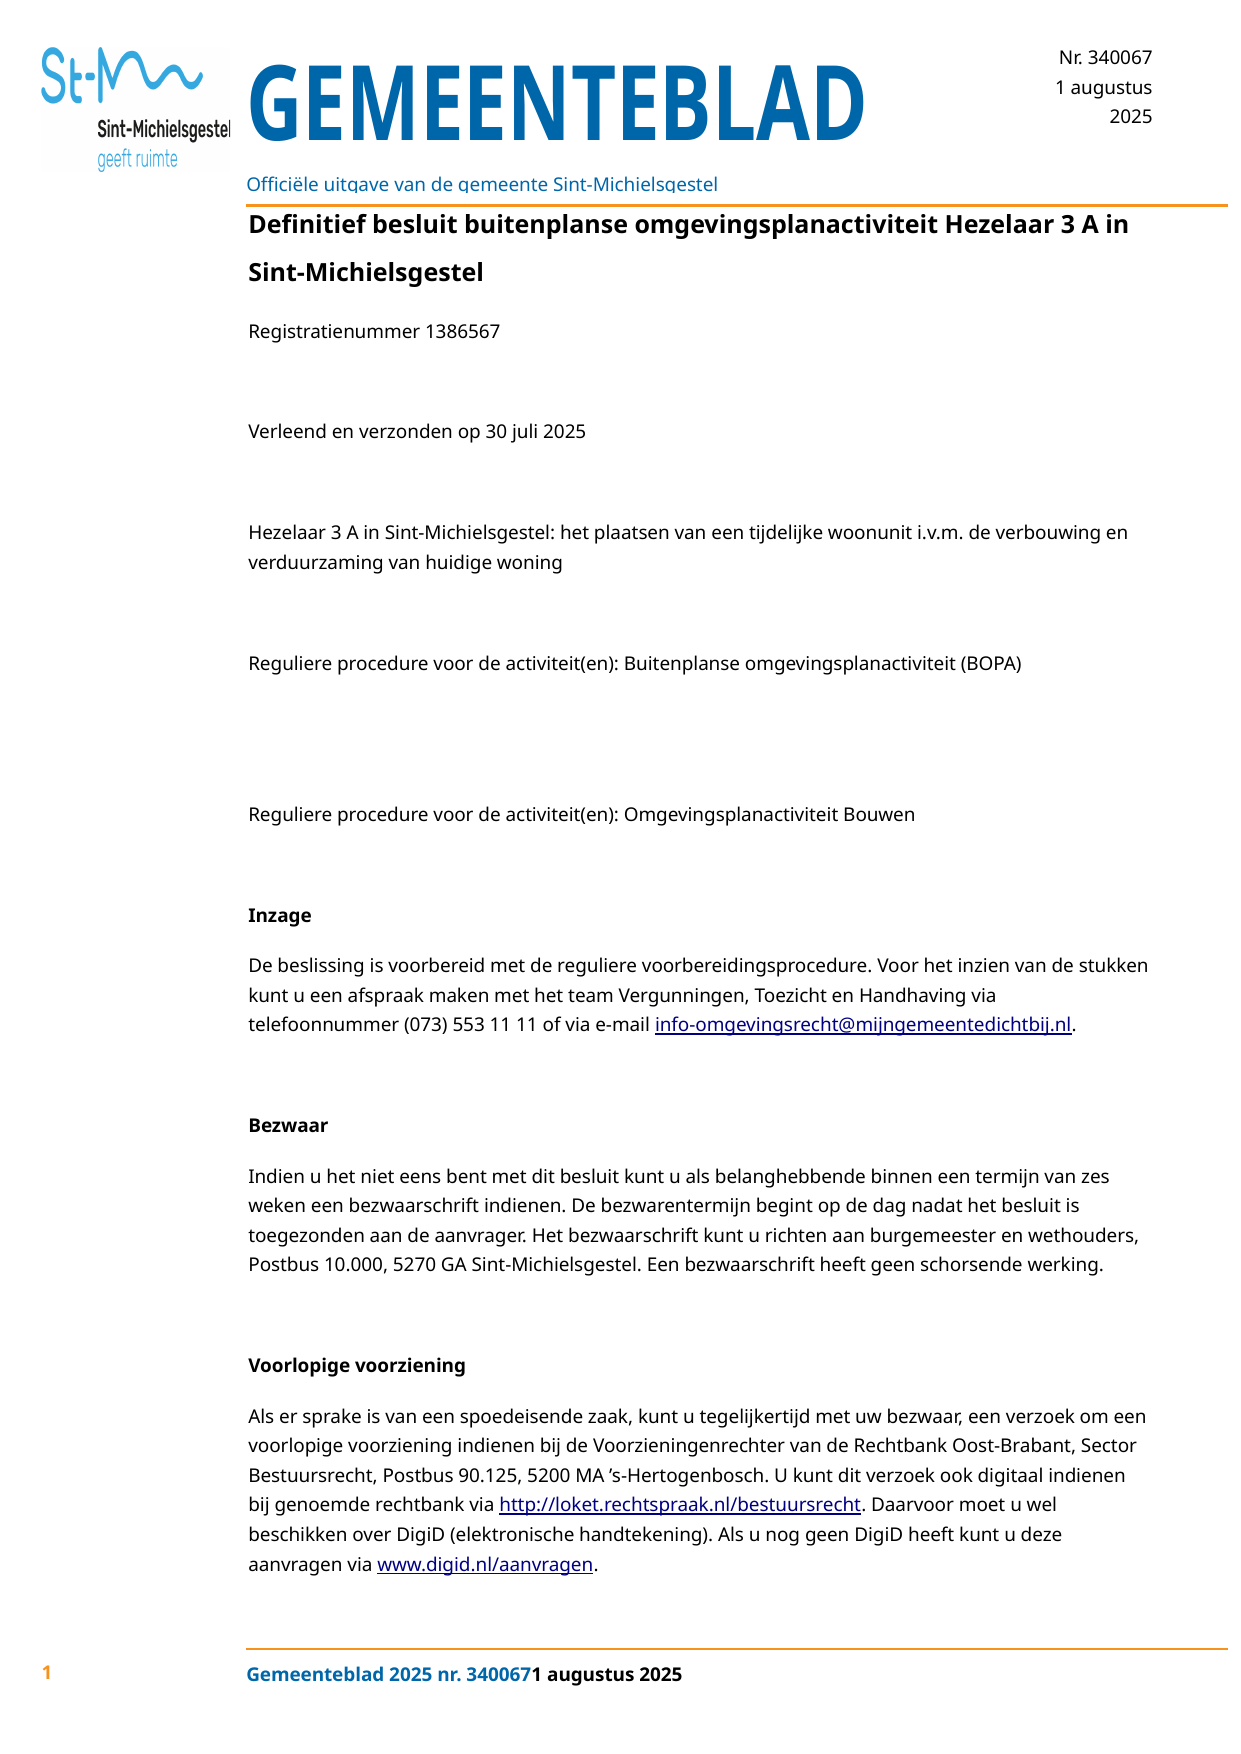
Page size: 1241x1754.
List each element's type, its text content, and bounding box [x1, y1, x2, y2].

text De beslissing is voorbereid met de reguliere voorbereidingsprocedure. Voor het inzien van de stukken kunt u een afspraak maken met het team Vergunningen, Toezicht en Handhaving via telefoonnummer (073) 553 11 11 of via e-mail info-omgevingsrecht@mijngemeentedichtbij.nl. [248, 952, 1152, 1037]
text Definitief besluit buitenplanse omgevingsplanactiviteit Hezelaar 3 A in Sint-Michielsgestel [248, 207, 1152, 288]
text Als er sprake is van een spoedeisende zaak, kunt u tegelijkertijd met uw bezwaar, een verzoek om een voorlopige voorziening indienen bij de Voorzieningenrechter van de Rechtbank Oost-Brabant, Sector Bestuursrecht, Postbus 90.125, 5200 MA ’s-Hertogenbosch. U kunt dit verzoek ook digitaal indienen bij genoemde rechtbank via http://loket.rechtspraak.nl/bestuursrecht. Daarvoor moet u wel beschikken over DigiD (elektronische handtekening). Als u nog geen DigiD heeft kunt u deze aanvragen via www.digid.nl/aanvragen. [248, 1403, 1152, 1577]
picture [41, 47, 231, 172]
text Indien u het niet eens bent met dit besluit kunt u als belanghebbende binnen een termijn van zes weken een bezwaarschrift indienen. De bezwarentermijn begint op de dag nadat het besluit is toegezonden aan de aanvrager. Het bezwaarschrift kunt u richten aan burgemeester en wethouders, Postbus 10.000, 5270 GA Sint-Michielsgestel. Een bezwaarschrift heeft geen schorsende werking. [248, 1163, 1152, 1277]
text Hezelaar 3 A in Sint-Michielsgestel: het plaatsen van een tijdelijke woonunit i.v.m. de verbouwing en verduurzaming van huidige woning [248, 519, 1152, 575]
text Voorlopige voorziening [248, 1352, 1152, 1378]
text Verleend en verzonden op 30 juli 2025 [248, 419, 1152, 444]
text Reguliere procedure voor de activiteit(en): Buitenplanse omgevingsplanactiviteit (BOPA) [248, 650, 1152, 676]
text Registratienummer 1386567 [248, 318, 1152, 344]
text Inzage [248, 902, 1152, 928]
text Bezwaar [248, 1112, 1152, 1138]
text Reguliere procedure voor de activiteit(en): Omgevingsplanactiviteit Bouwen [248, 801, 1152, 827]
